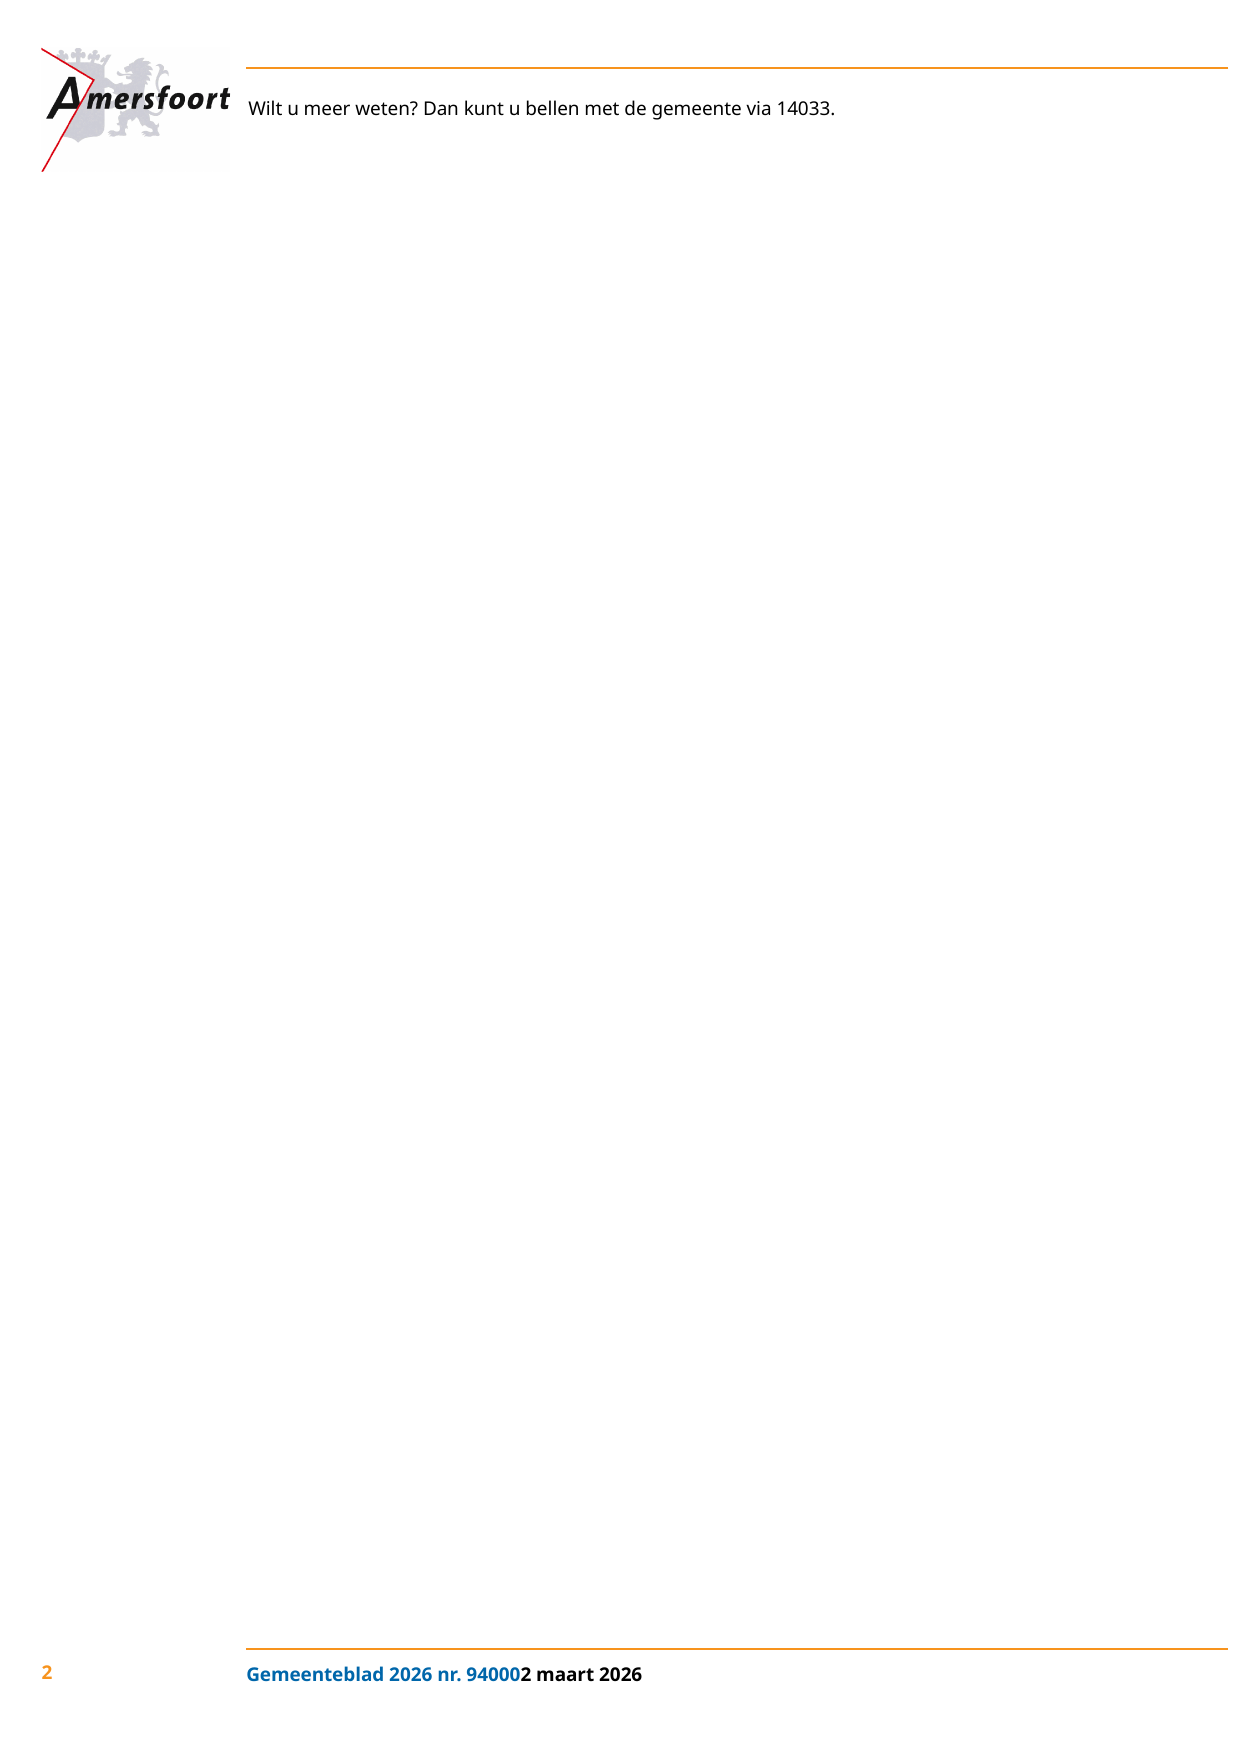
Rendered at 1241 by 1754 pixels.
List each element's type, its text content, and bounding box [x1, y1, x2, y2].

text Wilt u meer weten? Dan kunt u bellen met de gemeente via 14033. [248, 95, 1152, 121]
picture [41, 47, 231, 172]
